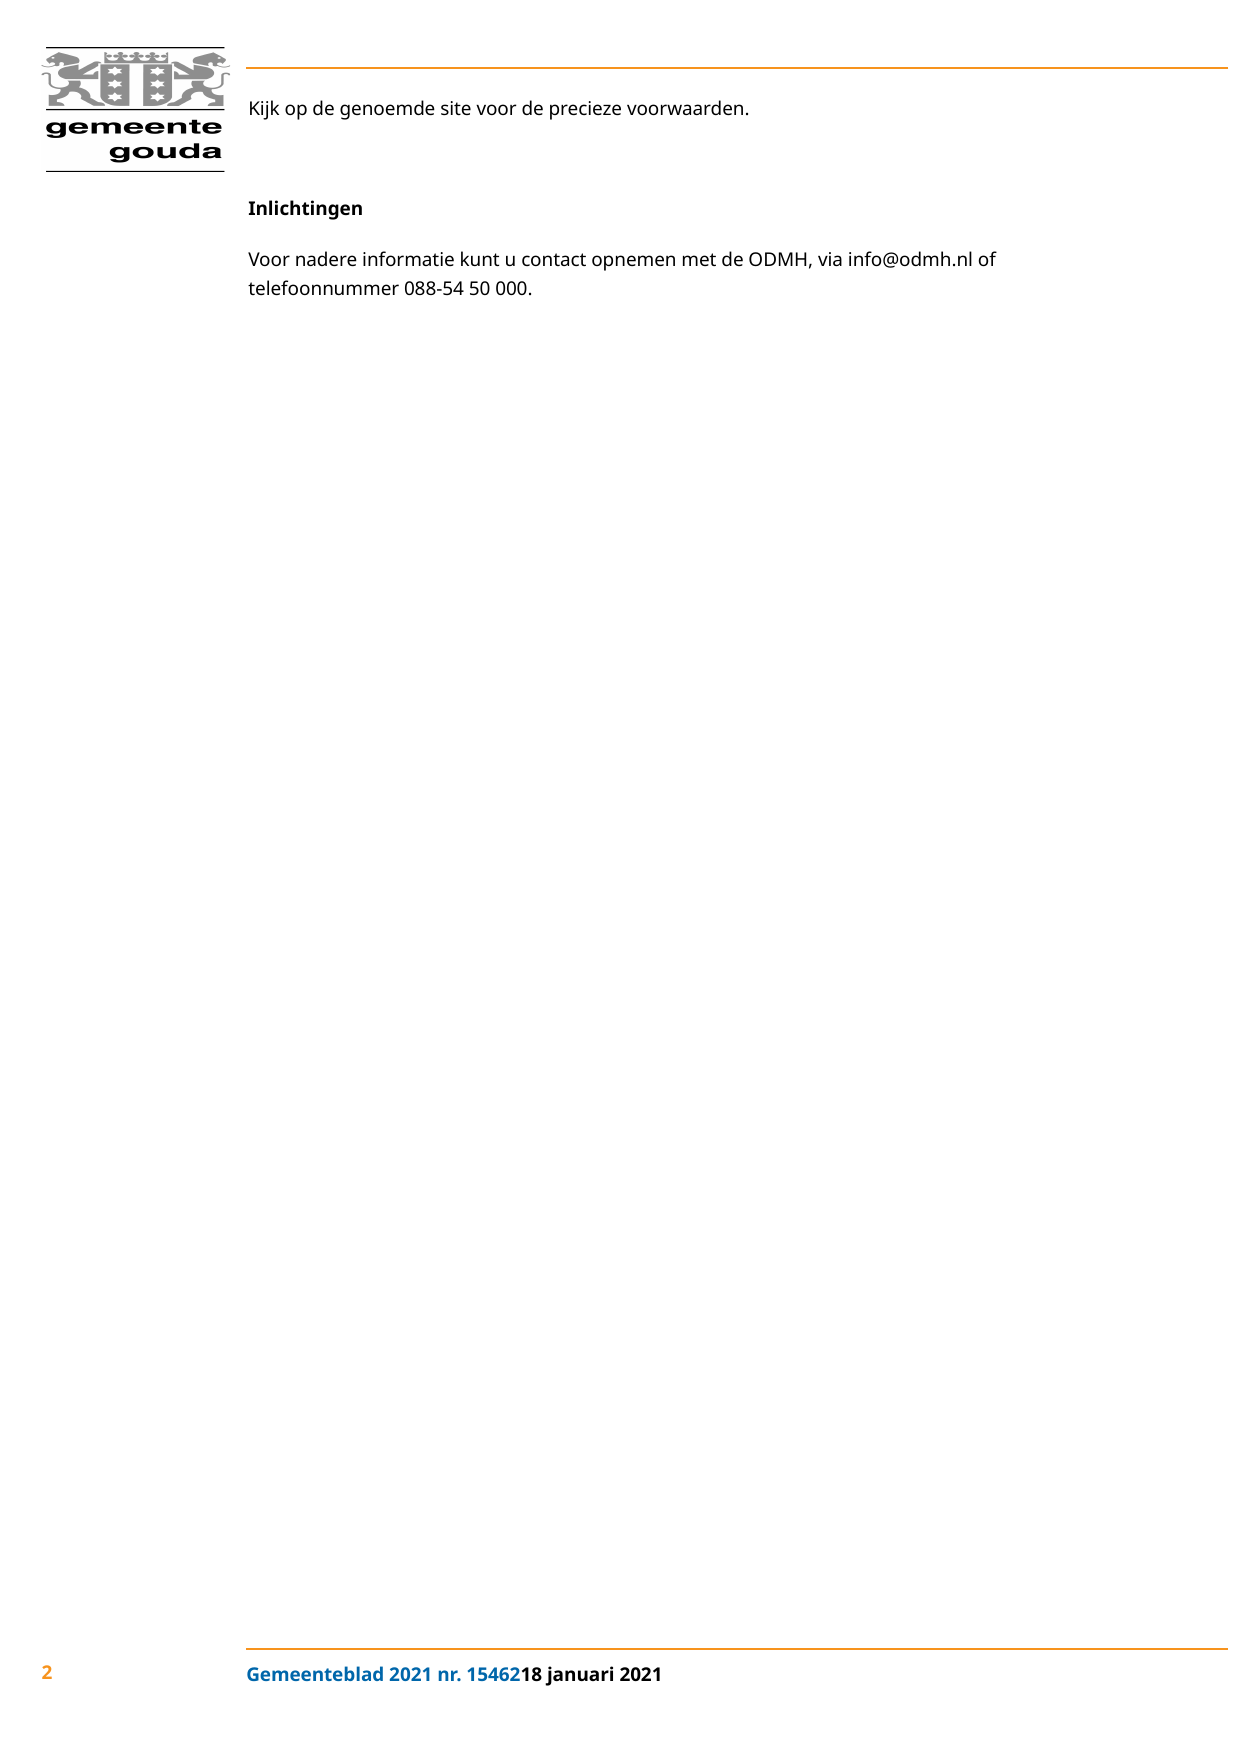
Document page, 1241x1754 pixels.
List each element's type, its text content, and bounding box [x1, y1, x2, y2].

picture [41, 47, 231, 172]
text Kijk op de genoemde site voor de precieze voorwaarden. [248, 95, 1152, 121]
text Inlichtingen [248, 196, 1152, 221]
text Voor nadere informatie kunt u contact opnemen met de ODMH, via info@odmh.nl of telefoonnummer 088-54 50 000. [248, 246, 1152, 301]
